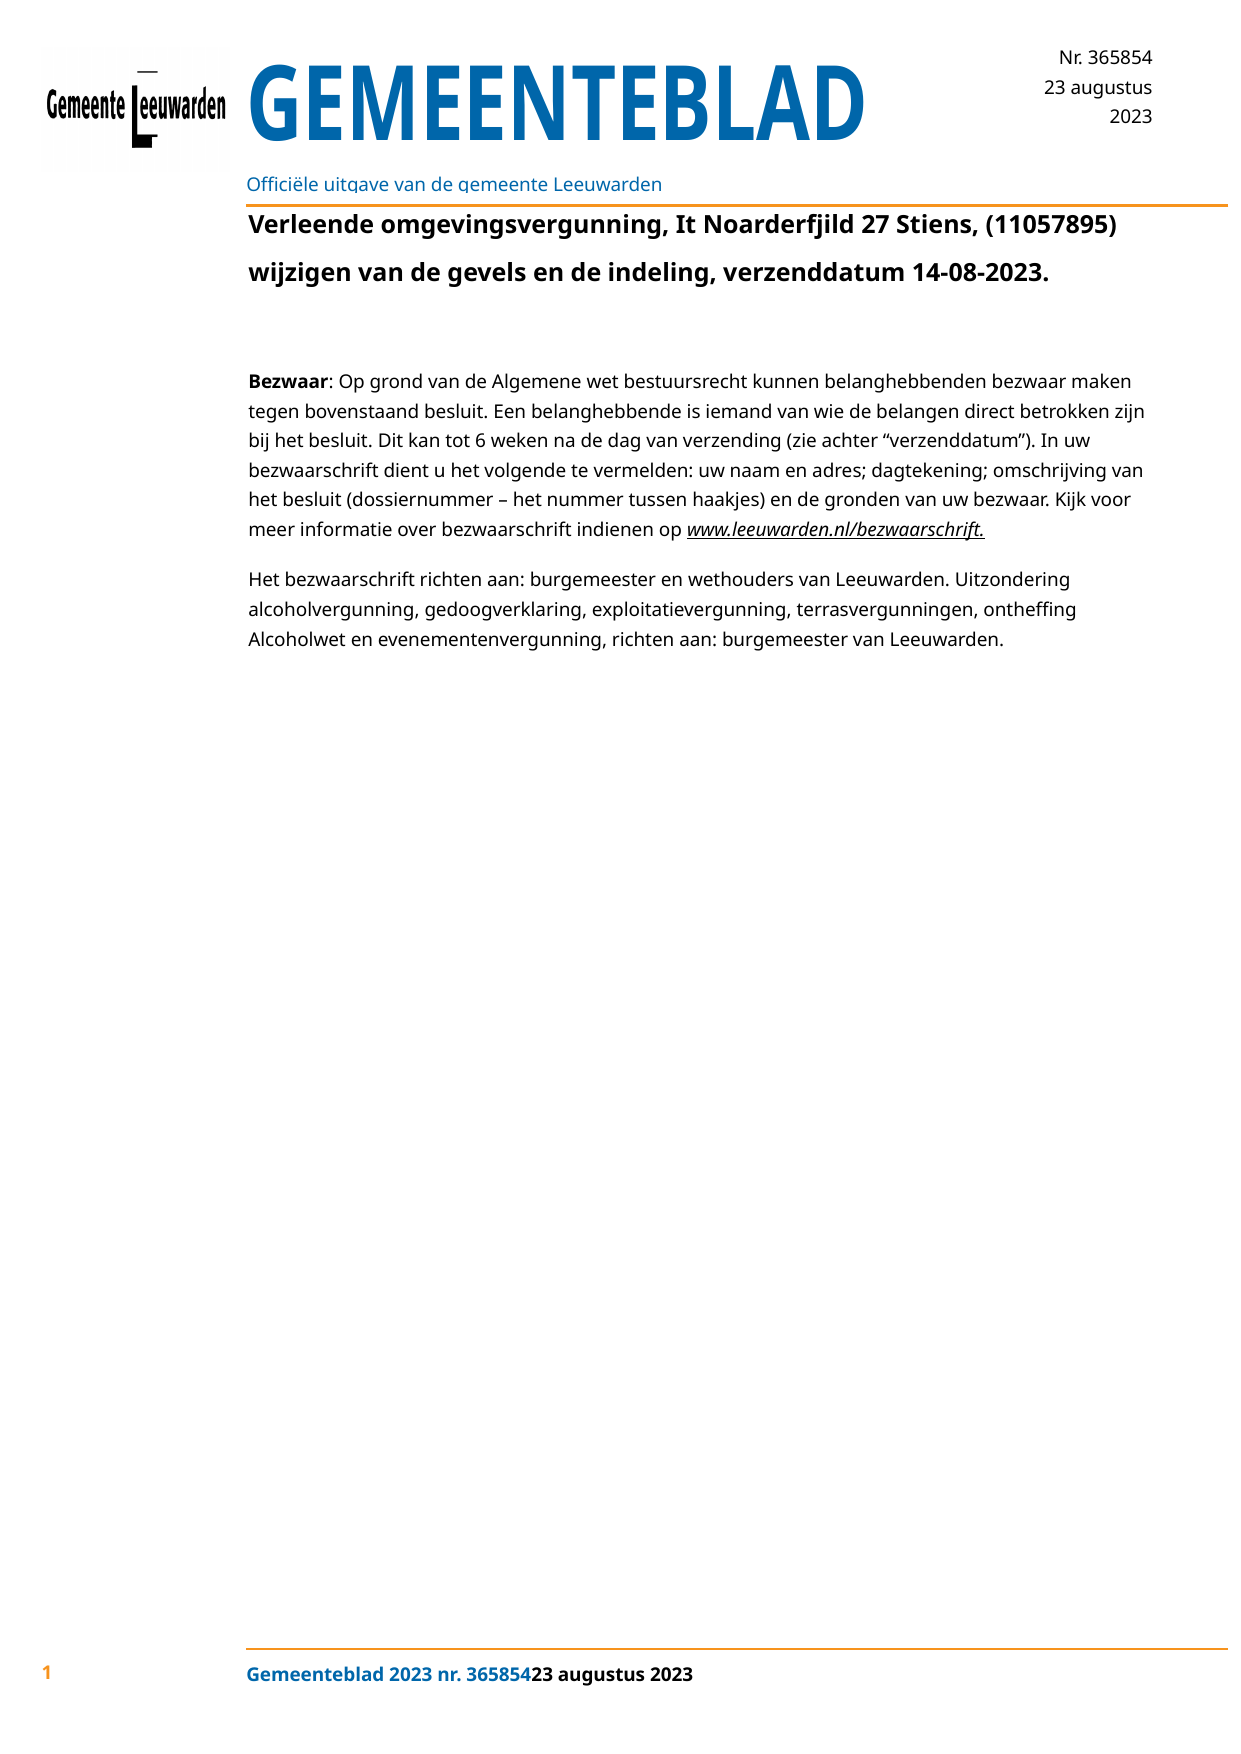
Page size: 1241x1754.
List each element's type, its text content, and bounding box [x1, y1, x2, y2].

text Bezwaar: Op grond van de Algemene wet bestuursrecht kunnen belanghebbenden bezwaar maken tegen bovenstaand besluit. Een belanghebbende is iemand van wie de belangen direct betrokken zijn bij het besluit. Dit kan tot 6 weken na de dag van verzending (zie achter “verzenddatum”). In uw bezwaarschrift dient u het volgende te vermelden: uw naam en adres; dagtekening; omschrijving van het besluit (dossiernummer – het nummer tussen haakjes) en de gronden van uw bezwaar. Kijk voor meer informatie over bezwaarschrift indienen op www.leeuwarden.nl/bezwaarschrift. [248, 368, 1152, 542]
text Verleende omgevingsvergunning, It Noarderfjild 27 Stiens, (11057895) wijzigen van de gevels en de indeling, verzenddatum 14-08-2023. [248, 207, 1152, 288]
picture [41, 47, 231, 172]
text Het bezwaarschrift richten aan: burgemeester en wethouders van Leeuwarden. Uitzondering alcoholvergunning, gedoogverklaring, exploitatievergunning, terrasvergunningen, ontheffing Alcoholwet en evenementenvergunning, richten aan: burgemeester van Leeuwarden. [248, 567, 1152, 652]
